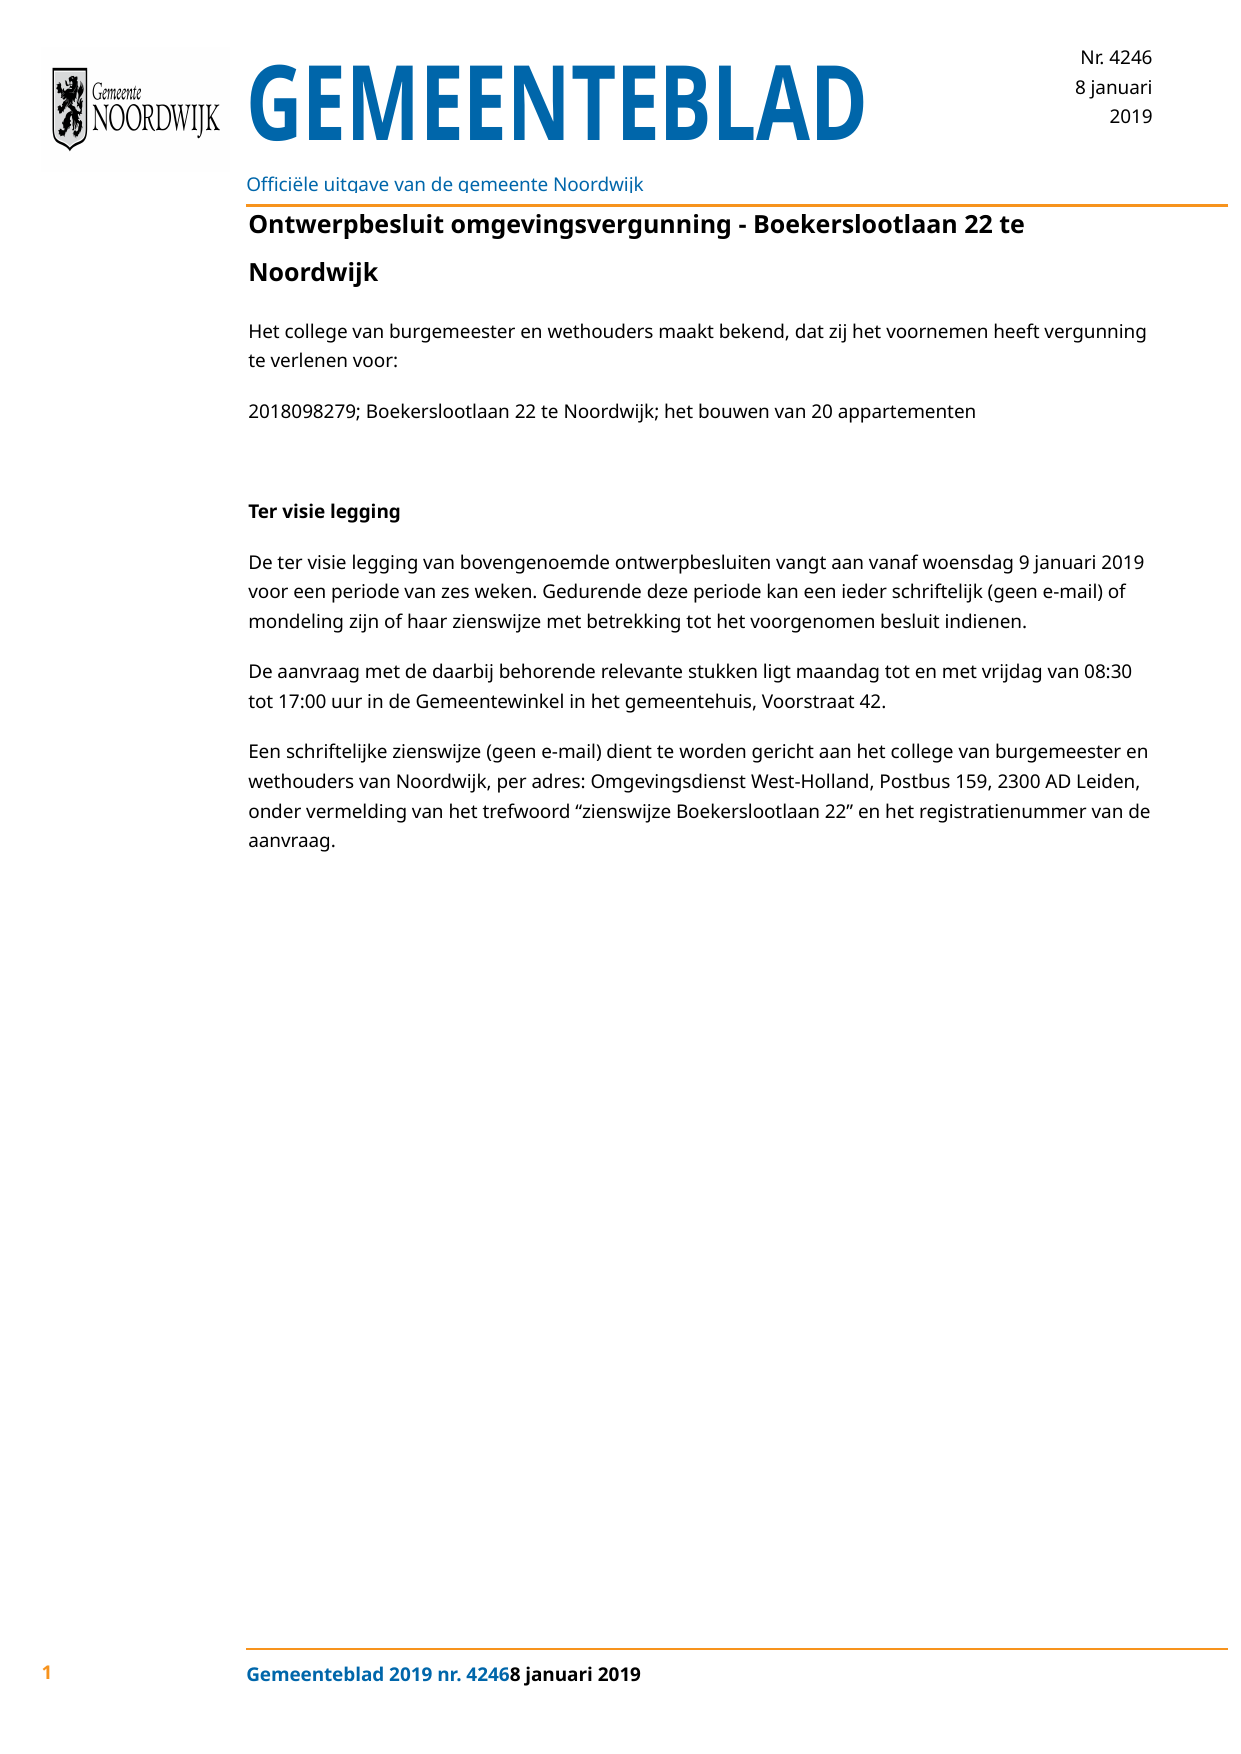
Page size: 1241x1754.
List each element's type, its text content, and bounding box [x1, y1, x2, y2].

text De ter visie legging van bovengenoemde ontwerpbesluiten vangt aan vanaf woensdag 9 januari 2019 voor een periode van zes weken. Gedurende deze periode kan een ieder schriftelijk (geen e-mail) of mondeling zijn of haar zienswijze met betrekking tot het voorgenomen besluit indienen. [248, 549, 1152, 634]
text Een schriftelijke zienswijze (geen e-mail) dient te worden gericht aan het college van burgemeester en wethouders van Noordwijk, per adres: Omgevingsdienst West-Holland, Postbus 159, 2300 AD Leiden, onder vermelding van het trefwoord “zienswijze Boekerslootlaan 22” en het registratienummer van de aanvraag. [248, 739, 1152, 853]
text Ter visie legging [248, 499, 1152, 524]
picture [41, 47, 231, 172]
text De aanvraag met de daarbij behorende relevante stukken ligt maandag tot en met vrijdag van 08:30 tot 17:00 uur in de Gemeentewinkel in het gemeentehuis, Voorstraat 42. [248, 659, 1152, 714]
text Het college van burgemeester en wethouders maakt bekend, dat zij het voornemen heeft vergunning te verlenen voor: [248, 318, 1152, 373]
text Ontwerpbesluit omgevingsvergunning - Boekerslootlaan 22 te Noordwijk [248, 207, 1152, 288]
text 2018098279; Boekerslootlaan 22 te Noordwijk; het bouwen van 20 appartementen [248, 398, 1152, 424]
